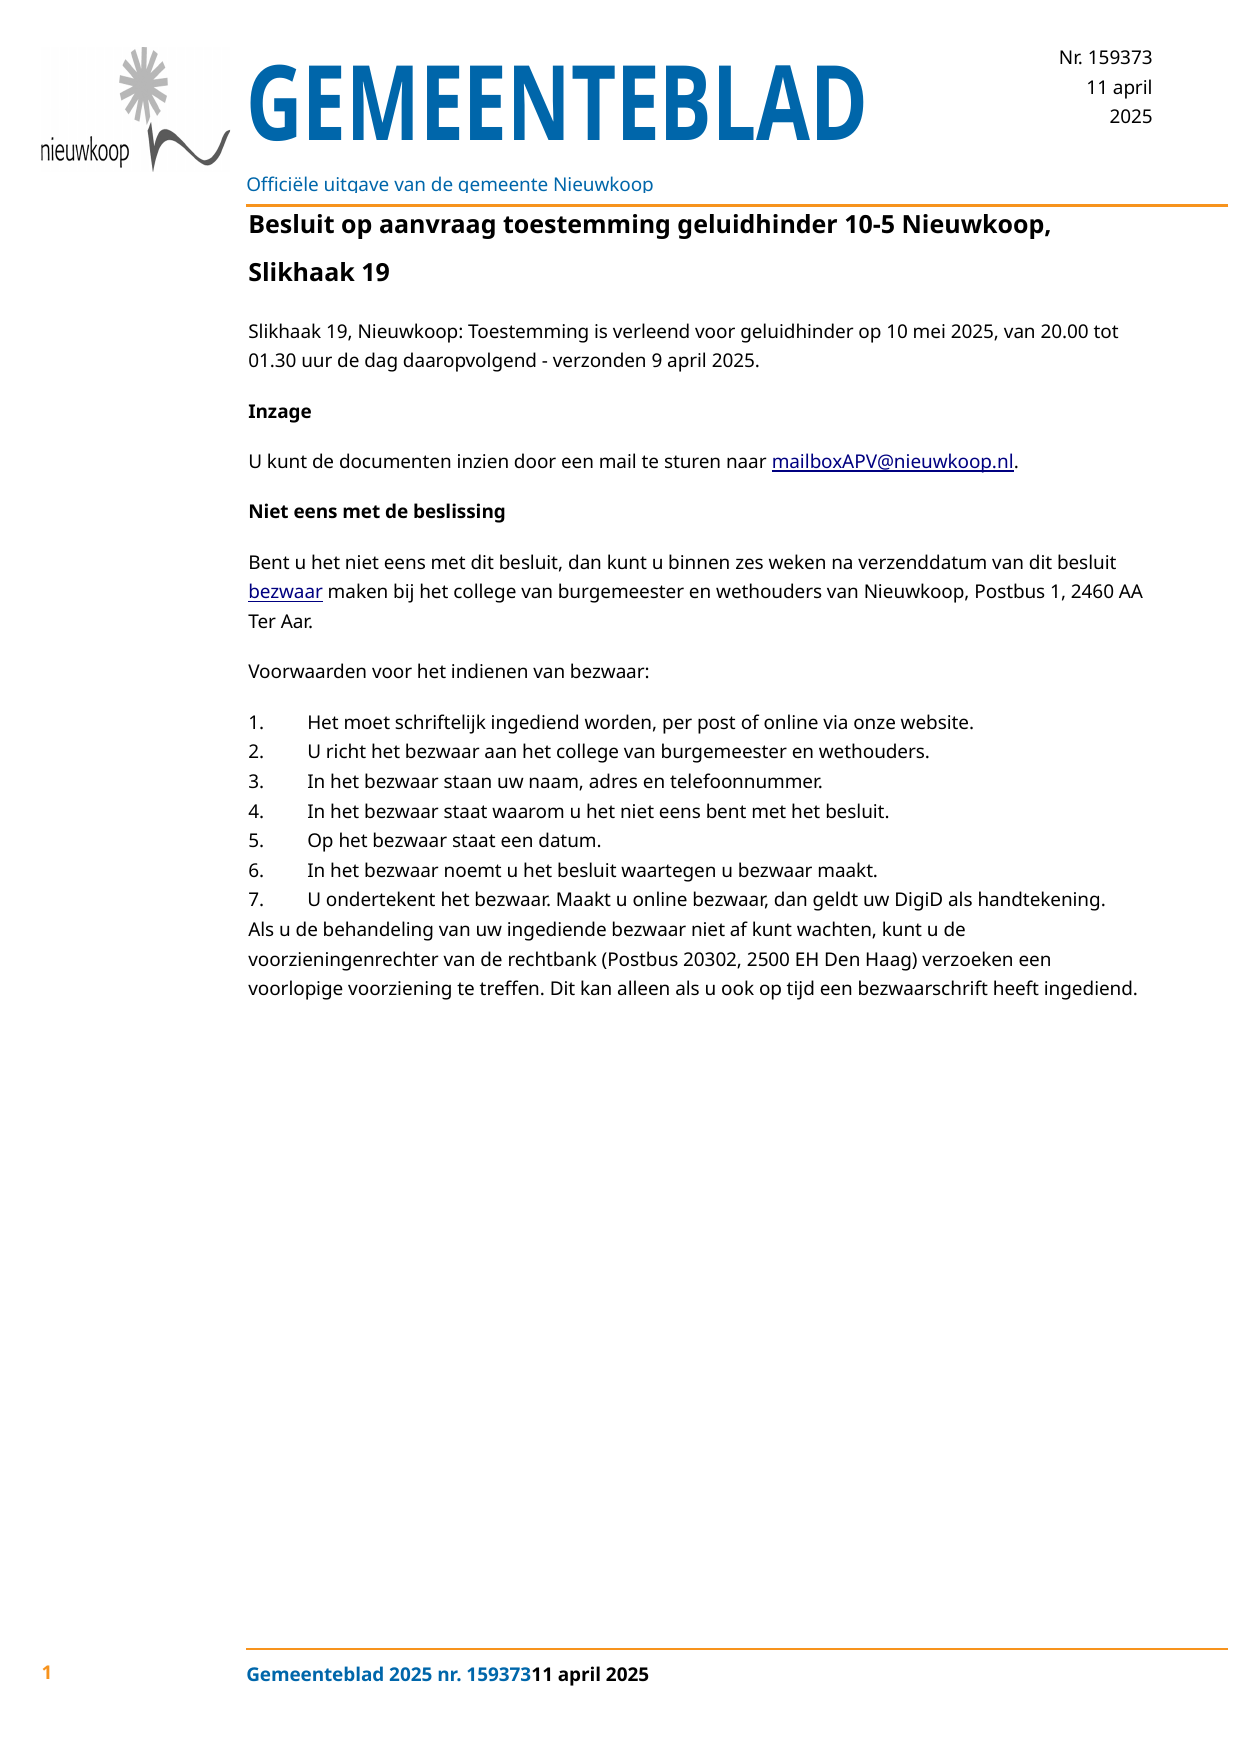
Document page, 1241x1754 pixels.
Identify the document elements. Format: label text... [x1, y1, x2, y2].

text Slikhaak 19, Nieuwkoop: Toestemming is verleend voor geluidhinder op 10 mei 2025, van 20.00 tot 01.30 uur de dag daaropvolgend - verzonden 9 april 2025. [248, 318, 1152, 373]
text Voorwaarden voor het indienen van bezwaar: [248, 659, 1152, 684]
text Inzage [248, 398, 1152, 424]
list Op het bezwaar staat een datum. [248, 827, 1152, 853]
text Als u de behandeling van uw ingediende bezwaar niet af kunt wachten, kunt u de voorzieningenrechter van de rechtbank (Postbus 20302, 2500 EH Den Haag) verzoeken een voorlopige voorziening te treffen. Dit kan alleen als u ook op tijd een bezwaarschrift heeft ingediend. [248, 916, 1152, 1001]
list U richt het bezwaar aan het college van burgemeester en wethouders. [248, 739, 1152, 764]
text Besluit op aanvraag toestemming geluidhinder 10-5 Nieuwkoop, Slikhaak 19 [248, 207, 1152, 288]
picture [41, 47, 231, 172]
text Bent u het niet eens met dit besluit, dan kunt u binnen zes weken na verzenddatum van dit besluit bezwaar maken bij het college van burgemeester en wethouders van Nieuwkoop, Postbus 1, 2460 AA Ter Aar. [248, 549, 1152, 634]
list In het bezwaar staat waarom u het niet eens bent met het besluit. [248, 798, 1152, 824]
list In het bezwaar staan uw naam, adres en telefoonnummer. [248, 768, 1152, 794]
text Niet eens met de beslissing [248, 499, 1152, 524]
list U ondertekent het bezwaar. Maakt u online bezwaar, dan geldt uw DigiD als handtekening. [248, 887, 1152, 912]
list In het bezwaar noemt u het besluit waartegen u bezwaar maakt. [248, 857, 1152, 883]
list Het moet schriftelijk ingediend worden, per post of online via onze website. [248, 709, 1152, 735]
text U kunt de documenten inzien door een mail te sturen naar mailboxAPV@nieuwkoop.nl. [248, 448, 1152, 474]
